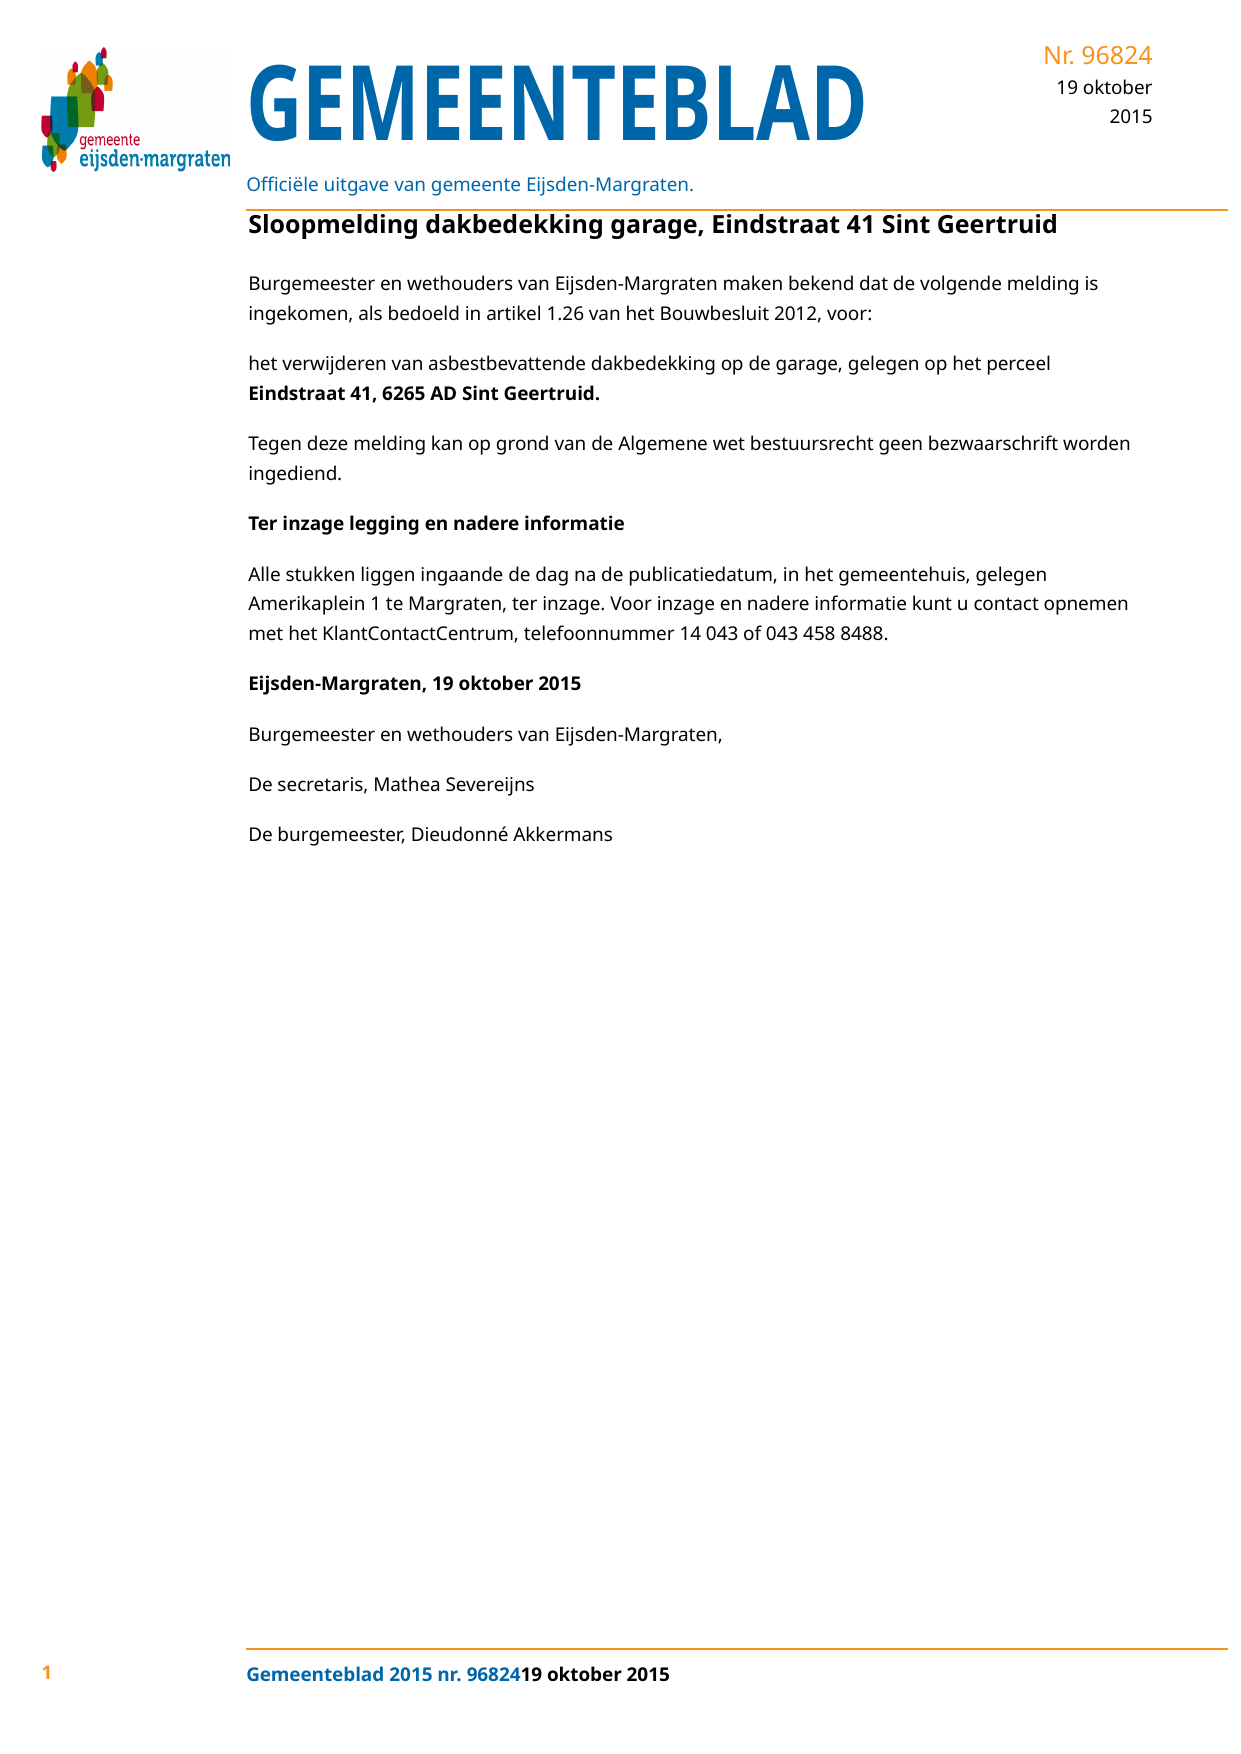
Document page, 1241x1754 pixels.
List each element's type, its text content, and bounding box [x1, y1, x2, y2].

picture [41, 47, 231, 172]
text Sloopmelding dakbedekking garage, Eindstraat 41 Sint Geertruid [248, 211, 1152, 241]
text Alle stukken liggen ingaande de dag na de publicatiedatum, in het gemeentehuis, gelegen Amerikaplein 1 te Margraten, ter inzage. Voor inzage en nadere informatie kunt u contact opnemen met het KlantContactCentrum, telefoonnummer 14 043 of 043 458 8488. [248, 561, 1152, 646]
text Burgemeester en wethouders van Eijsden-Margraten maken bekend dat de volgende melding is ingekomen, als bedoeld in artikel 1.26 van het Bouwbesluit 2012, voor: [248, 270, 1152, 326]
text De burgemeester, Dieudonné Akkermans [248, 822, 1152, 847]
text De secretaris, Mathea Severeijns [248, 771, 1152, 797]
text Eijsden-Margraten, 19 oktober 2015 [248, 670, 1152, 696]
text Tegen deze melding kan op grond van de Algemene wet bestuursrecht geen bezwaarschrift worden ingediend. [248, 430, 1152, 486]
text het verwijderen van asbestbevattende dakbedekking op de garage, gelegen op het perceel Eindstraat 41, 6265 AD Sint Geertruid. [248, 350, 1152, 406]
text Burgemeester en wethouders van Eijsden-Margraten, [248, 721, 1152, 746]
text Ter inzage legging en nadere informatie [248, 510, 1152, 536]
